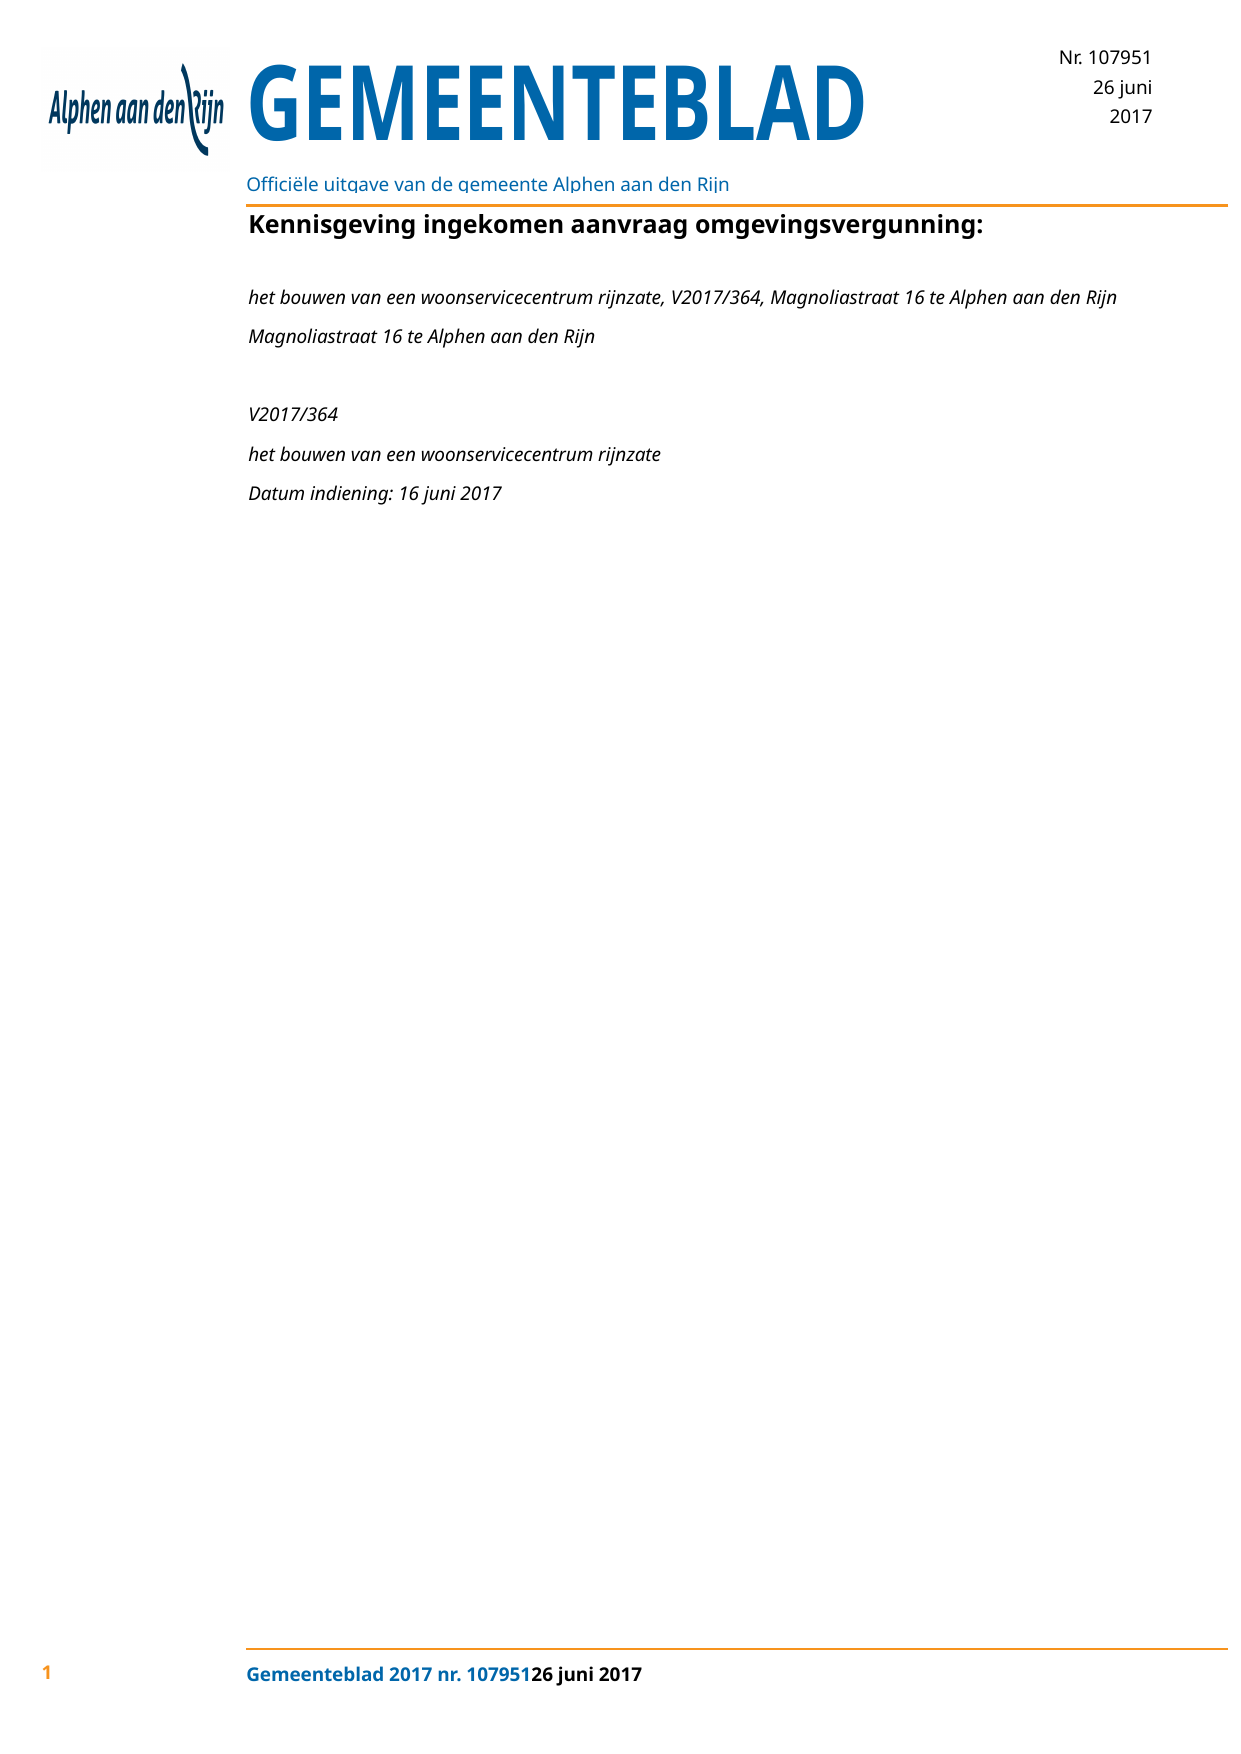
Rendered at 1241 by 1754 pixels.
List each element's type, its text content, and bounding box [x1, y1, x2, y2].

text Magnoliastraat 16 te Alphen aan den Rijn [248, 323, 1152, 349]
text Kennisgeving ingekomen aanvraag omgevingsvergunning: [248, 207, 1152, 241]
text Datum indiening: 16 juni 2017 [248, 480, 1152, 506]
picture [41, 47, 231, 172]
text het bouwen van een woonservicecentrum rijnzate, V2017/364, Magnoliastraat 16 te Alphen aan den Rijn [248, 284, 1152, 309]
text V2017/364 [248, 402, 1152, 427]
text het bouwen van een woonservicecentrum rijnzate [248, 441, 1152, 467]
